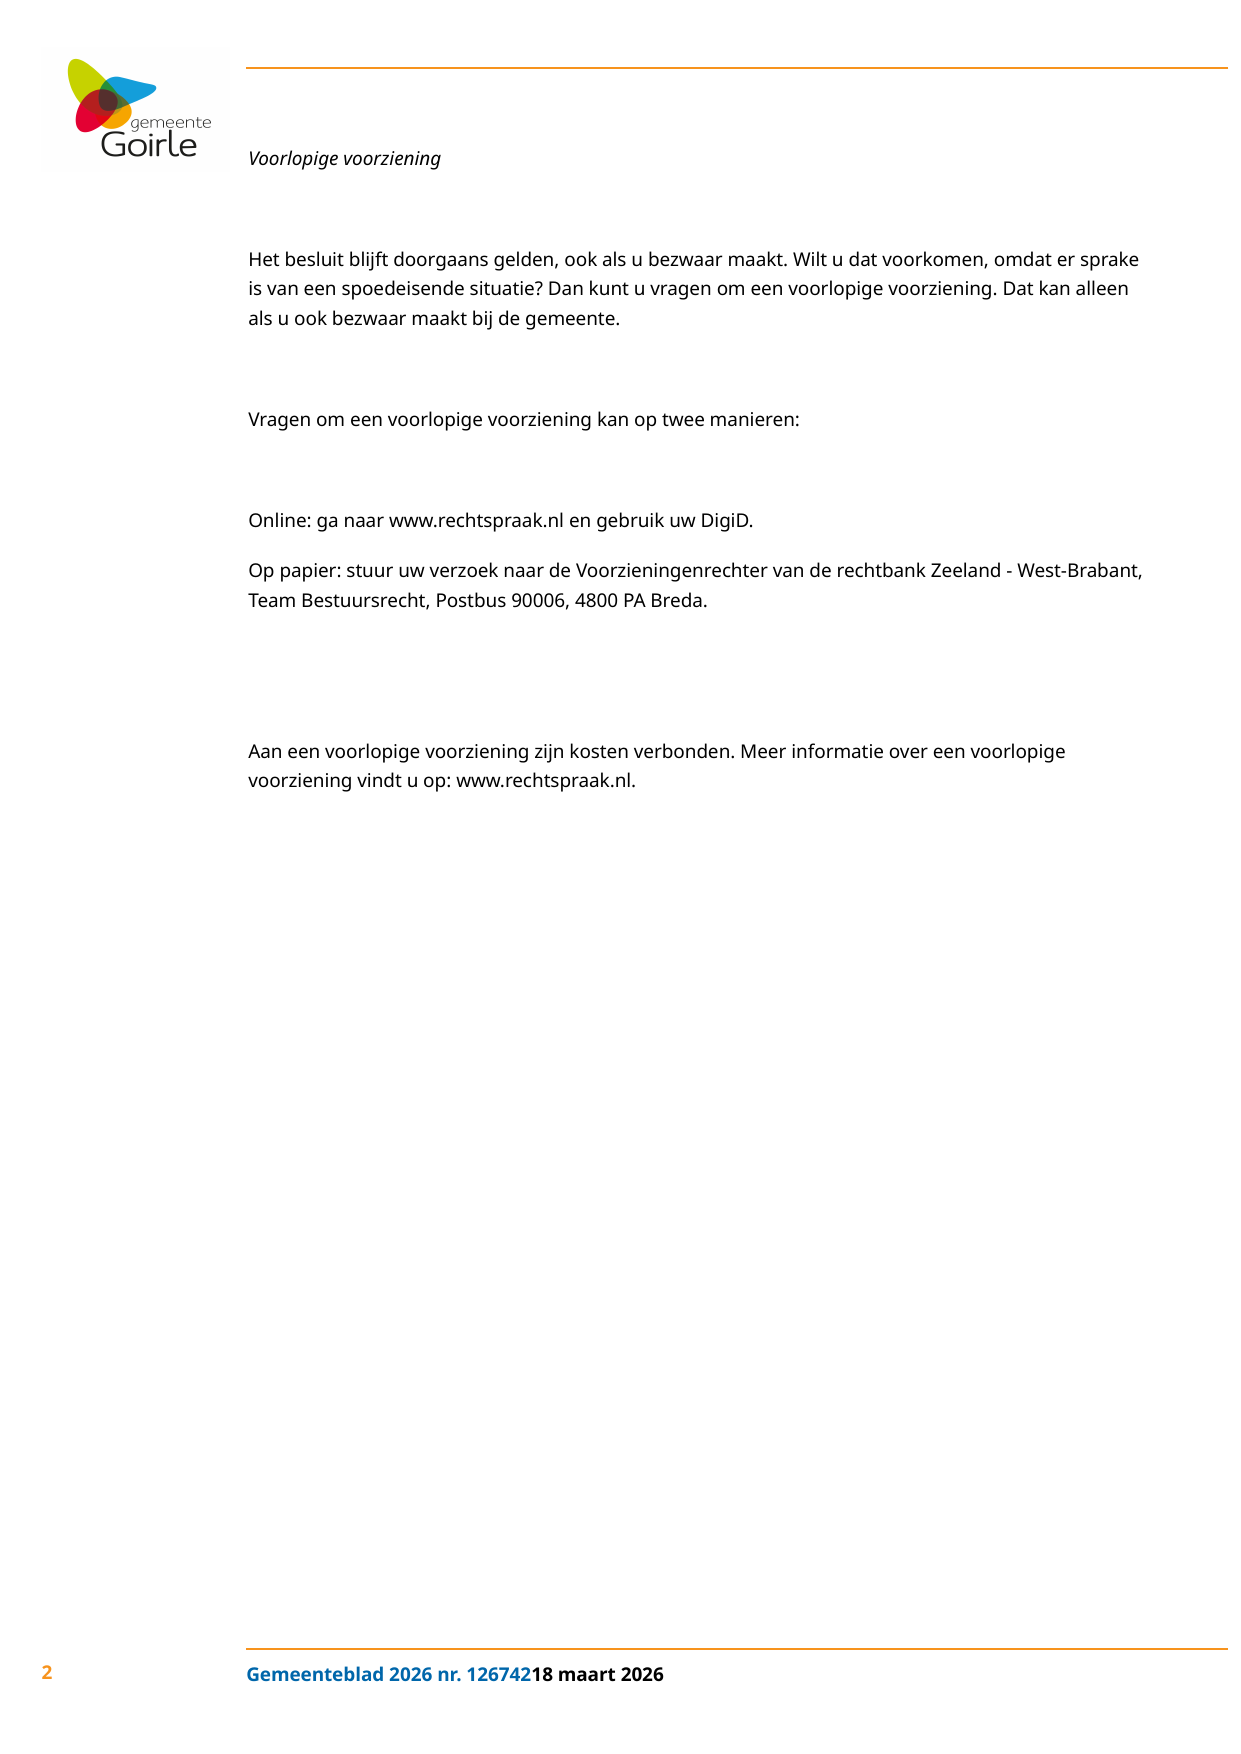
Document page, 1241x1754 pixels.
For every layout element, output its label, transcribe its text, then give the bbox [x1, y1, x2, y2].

text Op papier: stuur uw verzoek naar de Voorzieningenrechter van de rechtbank Zeeland - West-Brabant, Team Bestuursrecht, Postbus 90006, 4800 PA Breda. [248, 557, 1152, 613]
text Het besluit blijft doorgaans gelden, ook als u bezwaar maakt. Wilt u dat voorkomen, omdat er sprake is van een spoedeisende situatie? Dan kunt u vragen om een voorlopige voorziening. Dat kan alleen als u ook bezwaar maakt bij de gemeente. [248, 246, 1152, 331]
text Aan een voorlopige voorziening zijn kosten verbonden. Meer informatie over een voorlopige voorziening vindt u op: www.rechtspraak.nl. [248, 738, 1152, 793]
text Online: ga naar www.rechtspraak.nl en gebruik uw DigiD. [248, 507, 1152, 533]
text Vragen om een voorlopige voorziening kan op twee manieren: [248, 406, 1152, 432]
picture [41, 47, 231, 172]
text Voorlopige voorziening [248, 145, 1152, 171]
